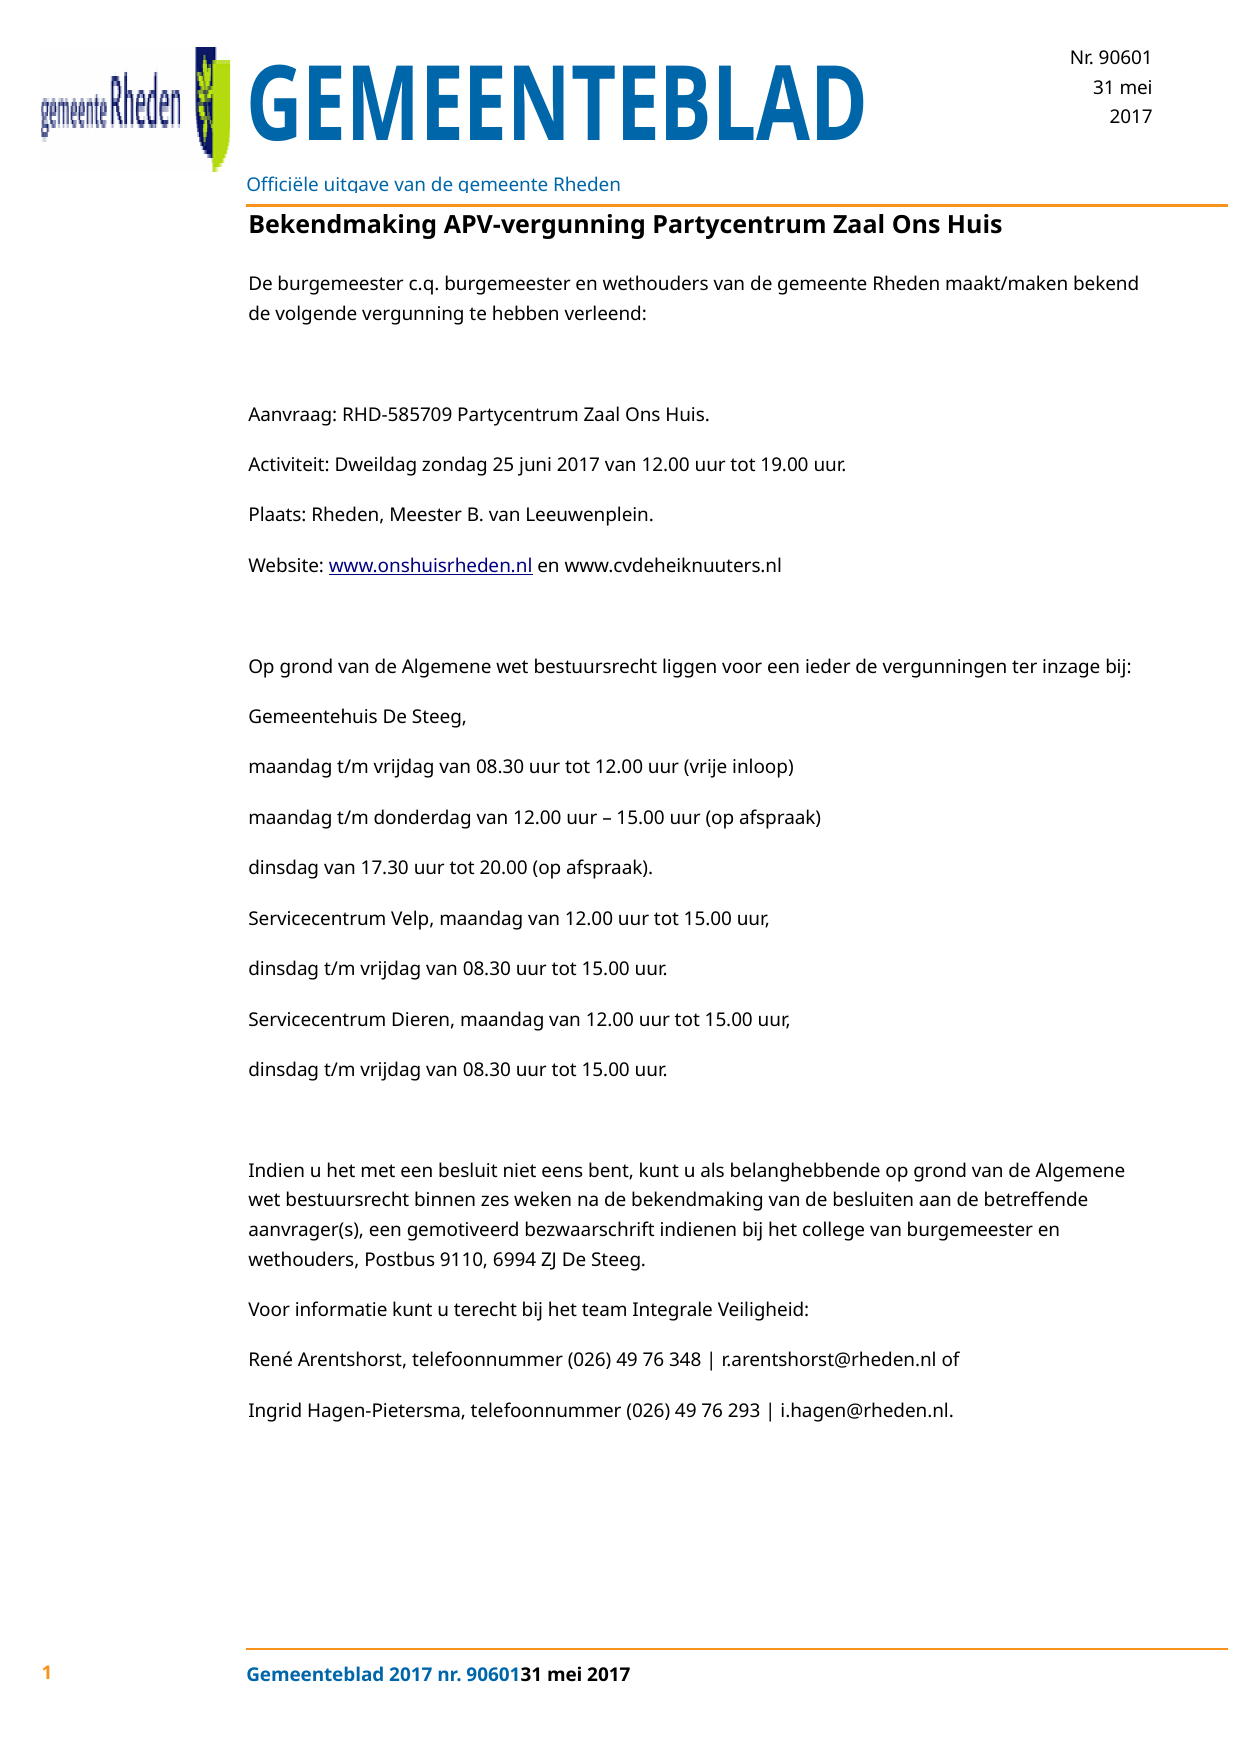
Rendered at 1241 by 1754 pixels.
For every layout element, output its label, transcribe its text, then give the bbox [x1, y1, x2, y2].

text René Arentshorst, telefoonnummer (026) 49 76 348 | r.arentshorst@rheden.nl of [248, 1347, 1152, 1372]
text dinsdag t/m vrijdag van 08.30 uur tot 15.00 uur. [248, 955, 1152, 981]
text Servicecentrum Velp, maandag van 12.00 uur tot 15.00 uur, [248, 905, 1152, 931]
text dinsdag t/m vrijdag van 08.30 uur tot 15.00 uur. [248, 1056, 1152, 1082]
text Servicecentrum Dieren, maandag van 12.00 uur tot 15.00 uur, [248, 1006, 1152, 1031]
text maandag t/m vrijdag van 08.30 uur tot 12.00 uur (vrije inloop) [248, 754, 1152, 779]
text Website: www.onshuisrheden.nl en www.cvdeheiknuuters.nl [248, 552, 1152, 578]
text Plaats: Rheden, Meester B. van Leeuwenplein. [248, 502, 1152, 527]
text Aanvraag: RHD-585709 Partycentrum Zaal Ons Huis. [248, 401, 1152, 426]
text Ingrid Hagen-Pietersma, telefoonnummer (026) 49 76 293 | i.hagen@rheden.nl. [248, 1397, 1152, 1423]
text Bekendmaking APV-vergunning Partycentrum Zaal Ons Huis [248, 207, 1152, 241]
text Activiteit: Dweildag zondag 25 juni 2017 van 12.00 uur tot 19.00 uur. [248, 451, 1152, 477]
text Indien u het met een besluit niet eens bent, kunt u als belanghebbende op grond van de Algemene wet bestuursrecht binnen zes weken na de bekendmaking van de besluiten aan de betreffende aanvrager(s), een gemotiveerd bezwaarschrift indienen bij het college van burgemeester en wethouders, Postbus 9110, 6994 ZJ De Steeg. [248, 1157, 1152, 1271]
text Op grond van de Algemene wet bestuursrecht liggen voor een ieder de vergunningen ter inzage bij: [248, 653, 1152, 678]
text De burgemeester c.q. burgemeester en wethouders van de gemeente Rheden maakt/maken bekend de volgende vergunning te hebben verleend: [248, 270, 1152, 326]
text dinsdag van 17.30 uur tot 20.00 (op afspraak). [248, 854, 1152, 880]
picture [41, 47, 231, 172]
text Voor informatie kunt u terecht bij het team Integrale Veiligheid: [248, 1296, 1152, 1322]
text Gemeentehuis De Steeg, [248, 703, 1152, 729]
text maandag t/m donderdag van 12.00 uur – 15.00 uur (op afspraak) [248, 804, 1152, 830]
